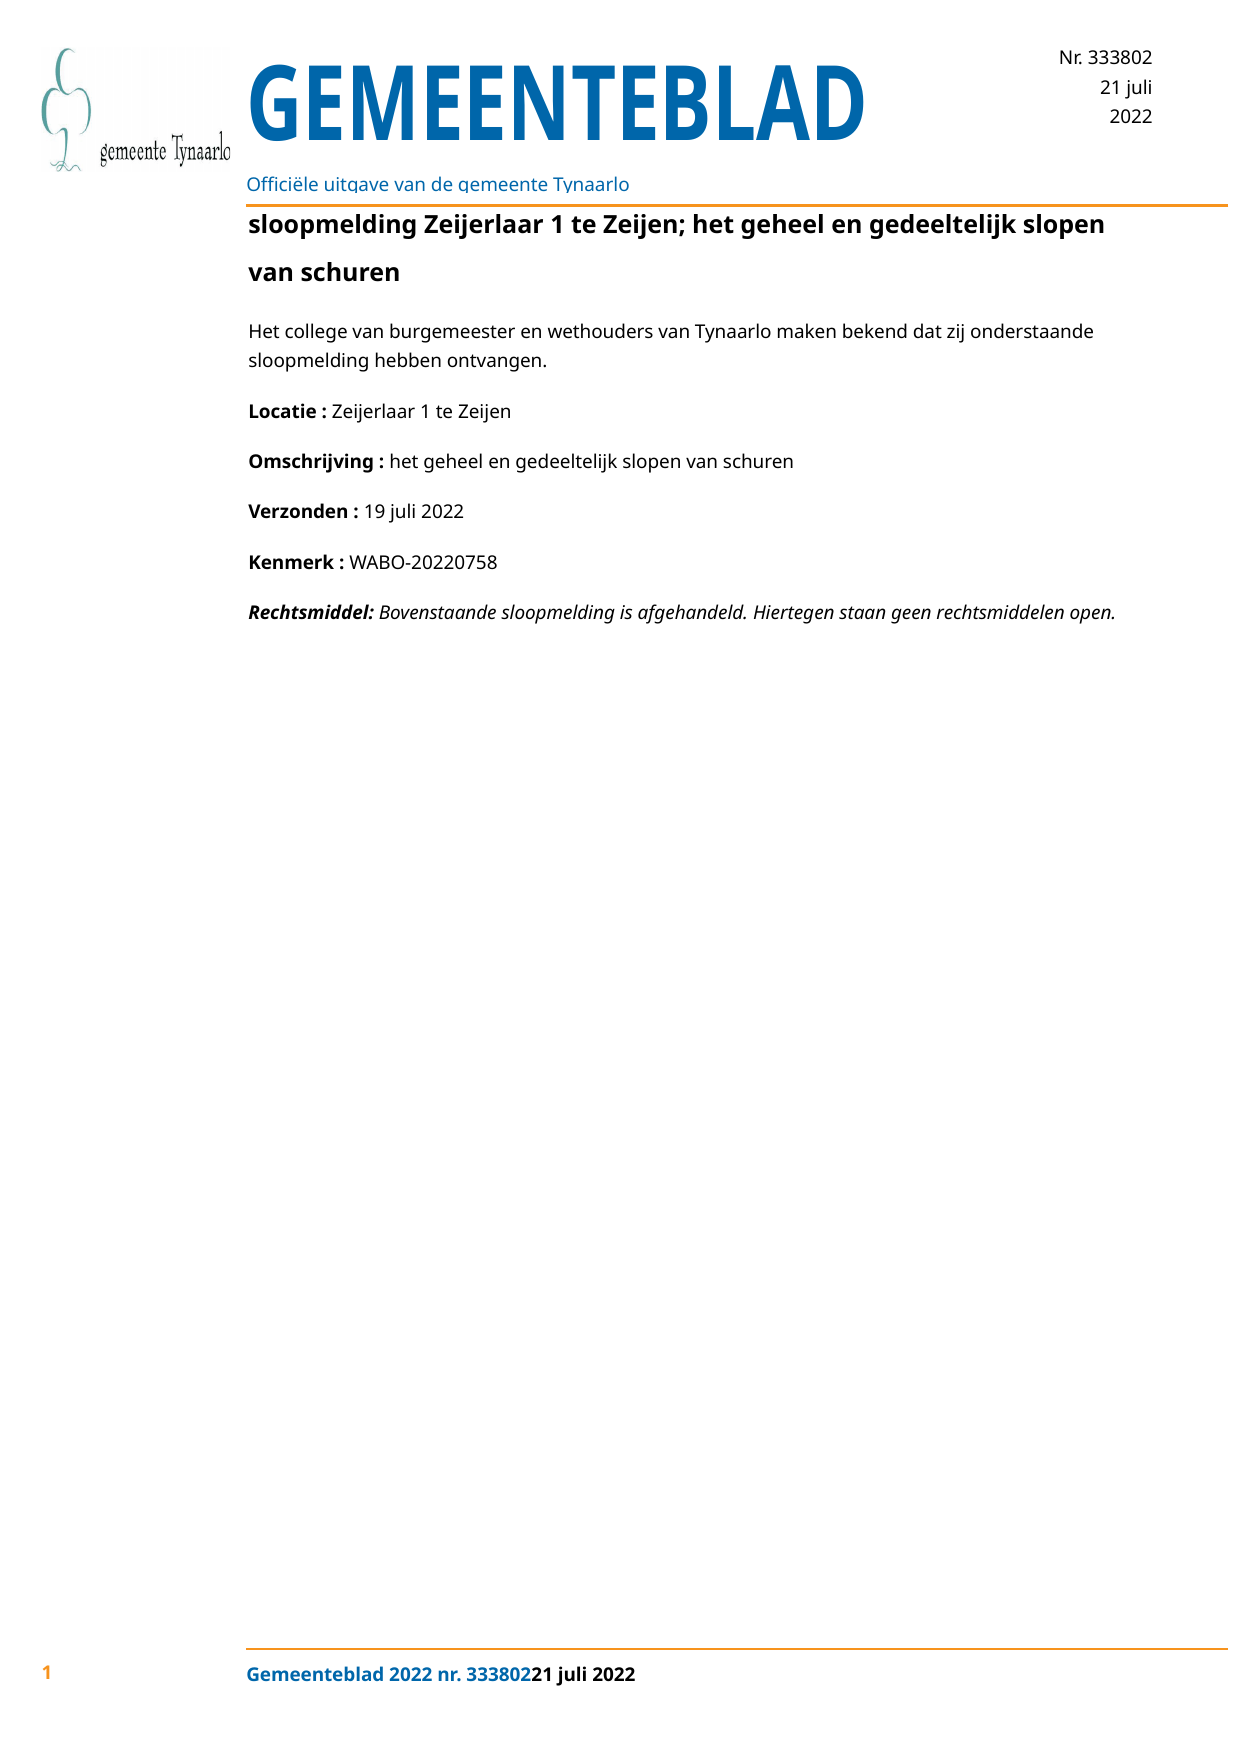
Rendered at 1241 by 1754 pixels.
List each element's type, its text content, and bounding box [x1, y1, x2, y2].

text Het college van burgemeester en wethouders van Tynaarlo maken bekend dat zij onderstaande sloopmelding hebben ontvangen. [248, 318, 1152, 373]
text sloopmelding Zeijerlaar 1 te Zeijen; het geheel en gedeeltelijk slopen van schuren [248, 207, 1152, 288]
text Kenmerk : WABO-20220758 [248, 549, 1152, 575]
text Rechtsmiddel: Bovenstaande sloopmelding is afgehandeld. Hiertegen staan geen rechtsmiddelen open. [248, 599, 1152, 625]
text Locatie : Zeijerlaar 1 te Zeijen [248, 398, 1152, 424]
text Omschrijving : het geheel en gedeeltelijk slopen van schuren [248, 448, 1152, 474]
text Verzonden : 19 juli 2022 [248, 499, 1152, 524]
picture [41, 47, 231, 172]
